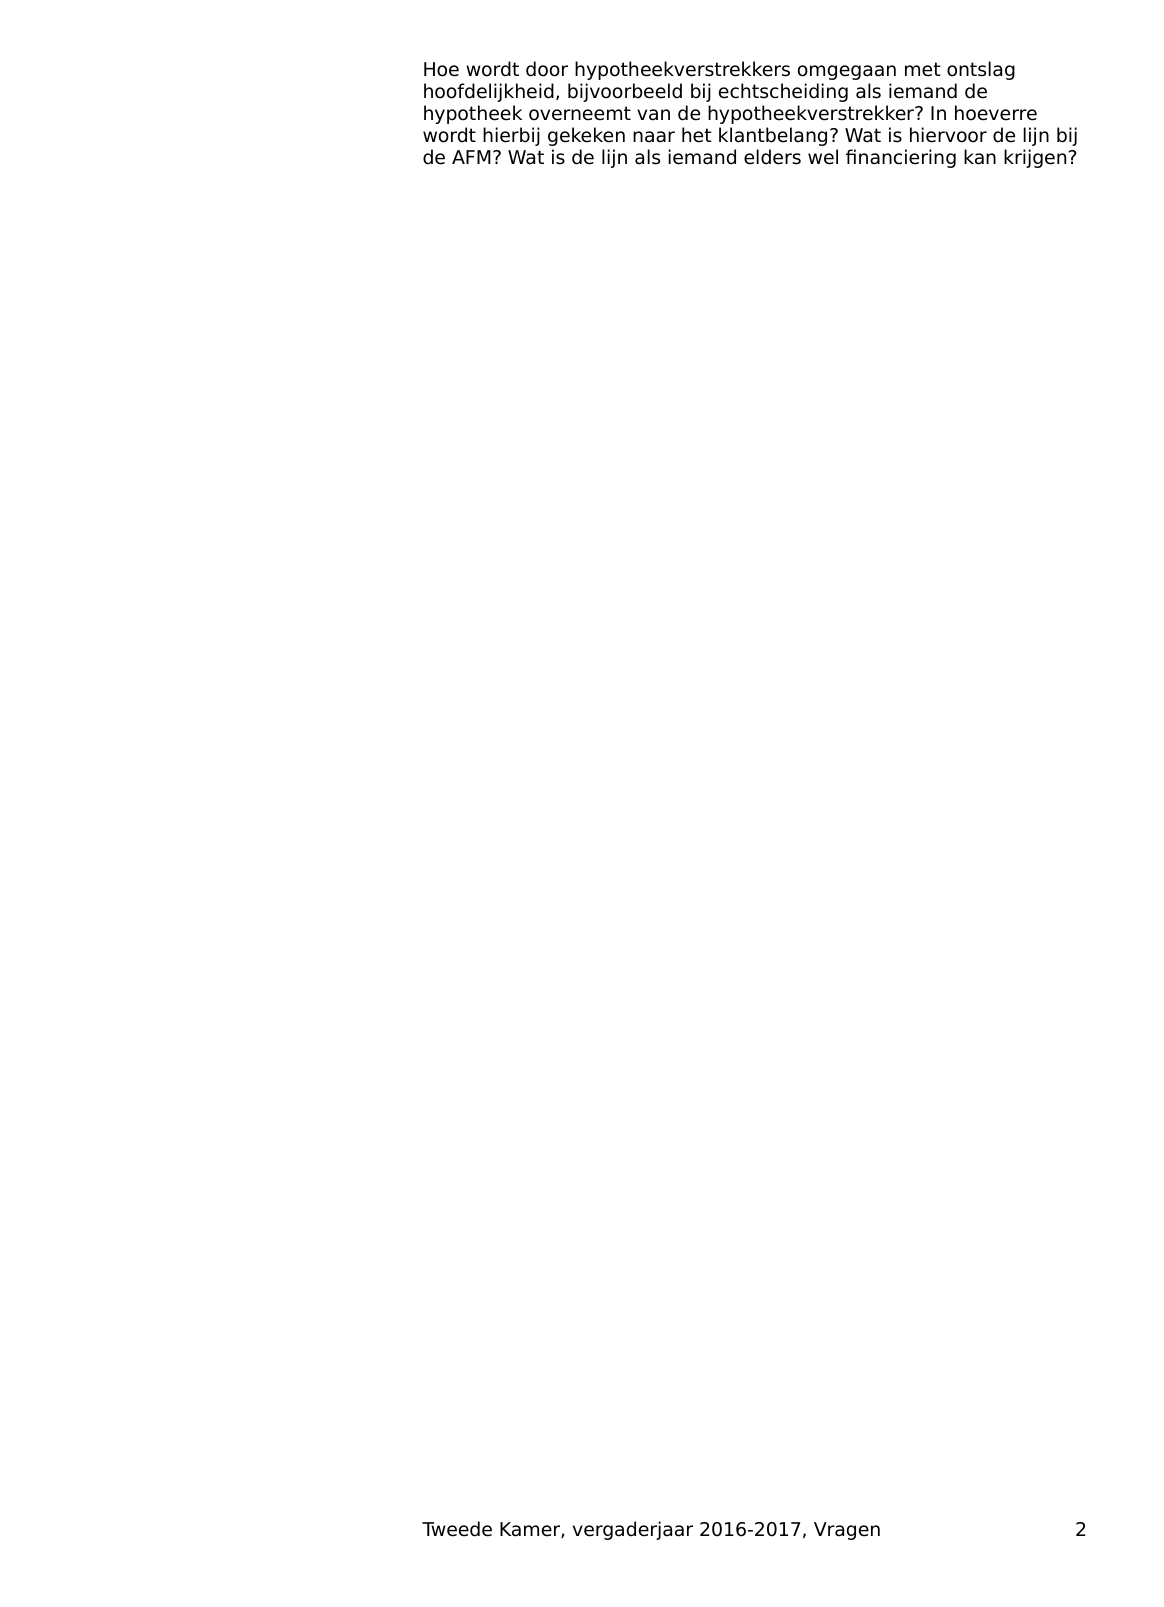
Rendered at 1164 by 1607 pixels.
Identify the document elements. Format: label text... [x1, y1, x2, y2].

text Hoe wordt door hypotheekverstrekkers omgegaan met ontslag hoofdelijkheid, bijvoorbeeld bij echtscheiding als iemand de hypotheek overneemt van de hypotheekverstrekker? In hoeverre wordt hierbij gekeken naar het klantbelang? Wat is hiervoor de lijn bij de AFM? Wat is de lijn als iemand elders wel financiering kan krijgen? [422, 59, 1087, 169]
